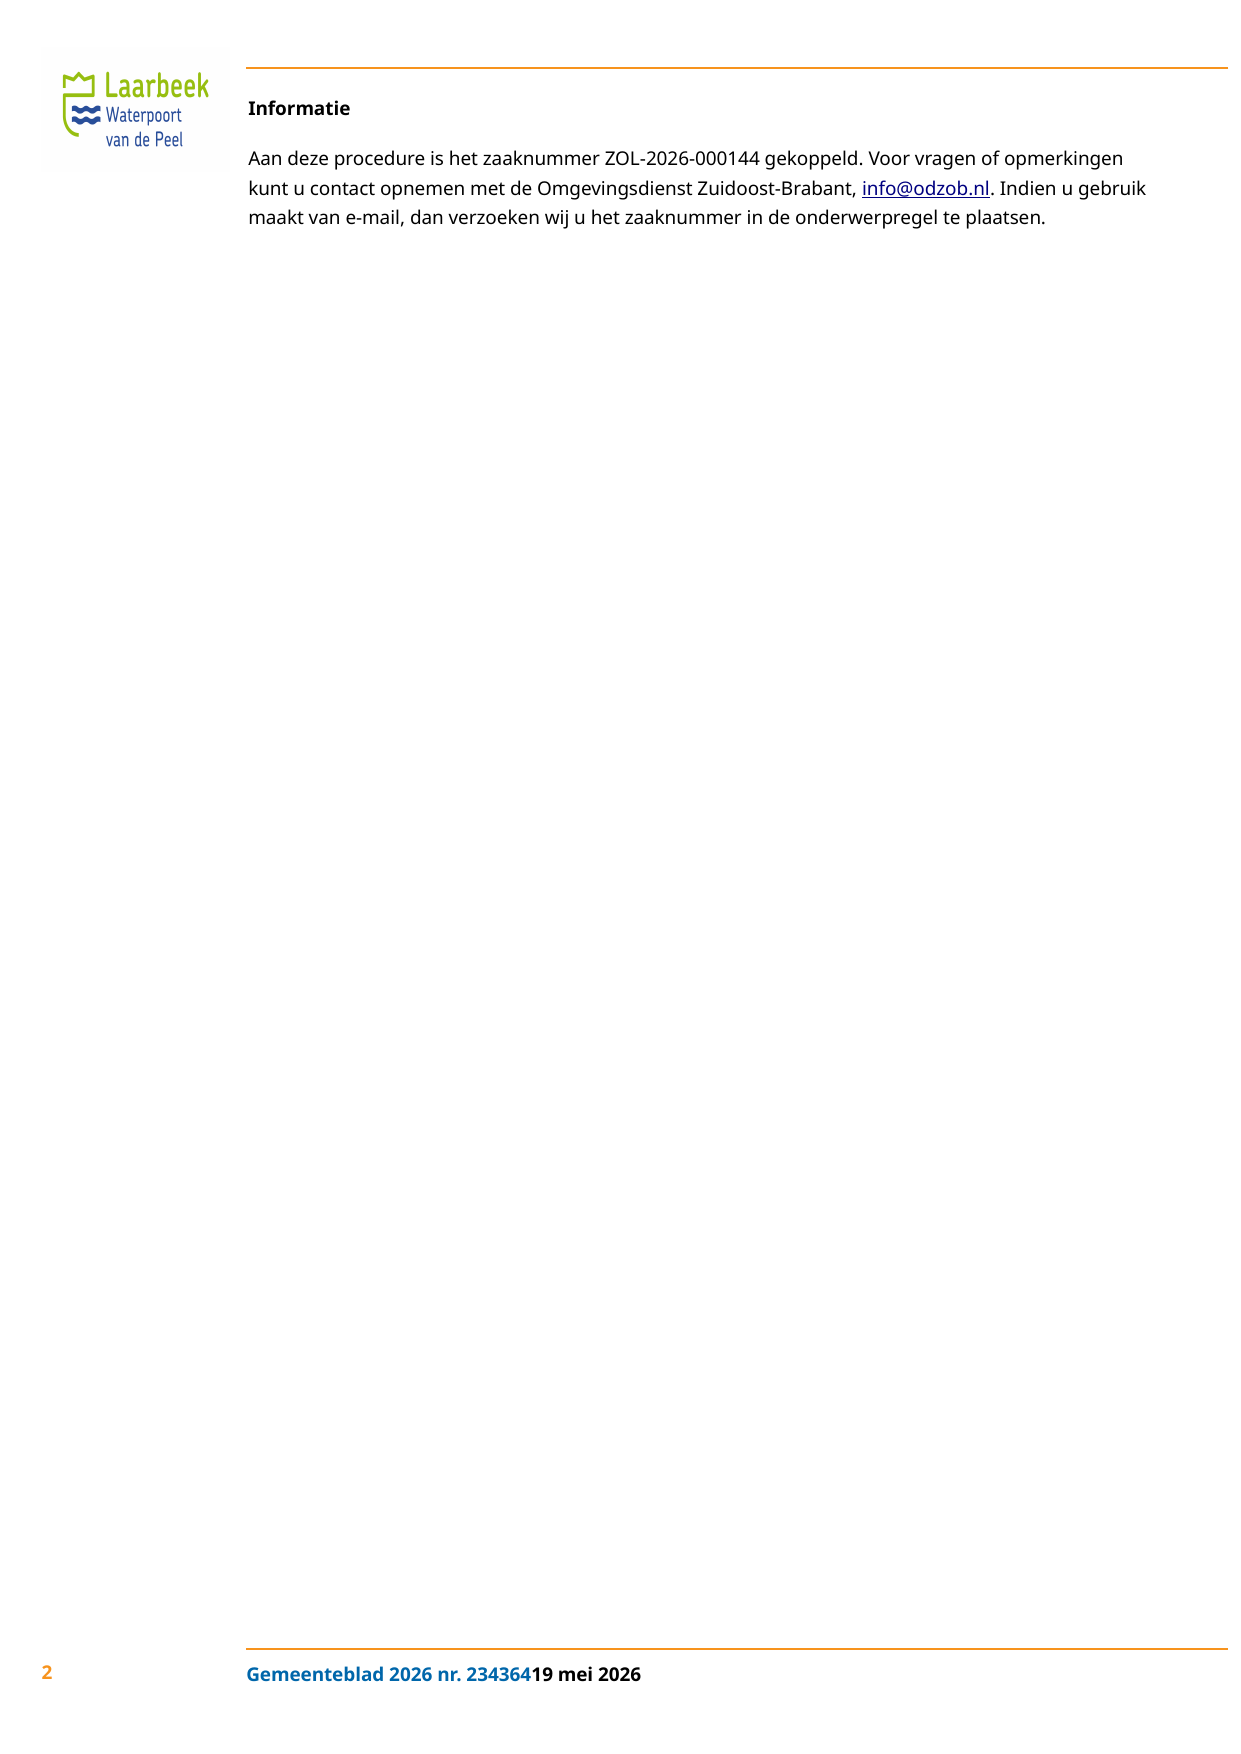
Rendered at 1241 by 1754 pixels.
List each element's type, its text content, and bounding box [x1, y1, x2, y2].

text Aan deze procedure is het zaaknummer ZOL-2026-000144 gekoppeld. Voor vragen of opmerkingen kunt u contact opnemen met de Omgevingsdienst Zuidoost-Brabant, info@odzob.nl. Indien u gebruik maakt van e-mail, dan verzoeken wij u het zaaknummer in de onderwerpregel te plaatsen. [248, 145, 1152, 230]
picture [41, 47, 231, 172]
text Informatie [248, 95, 1152, 121]
